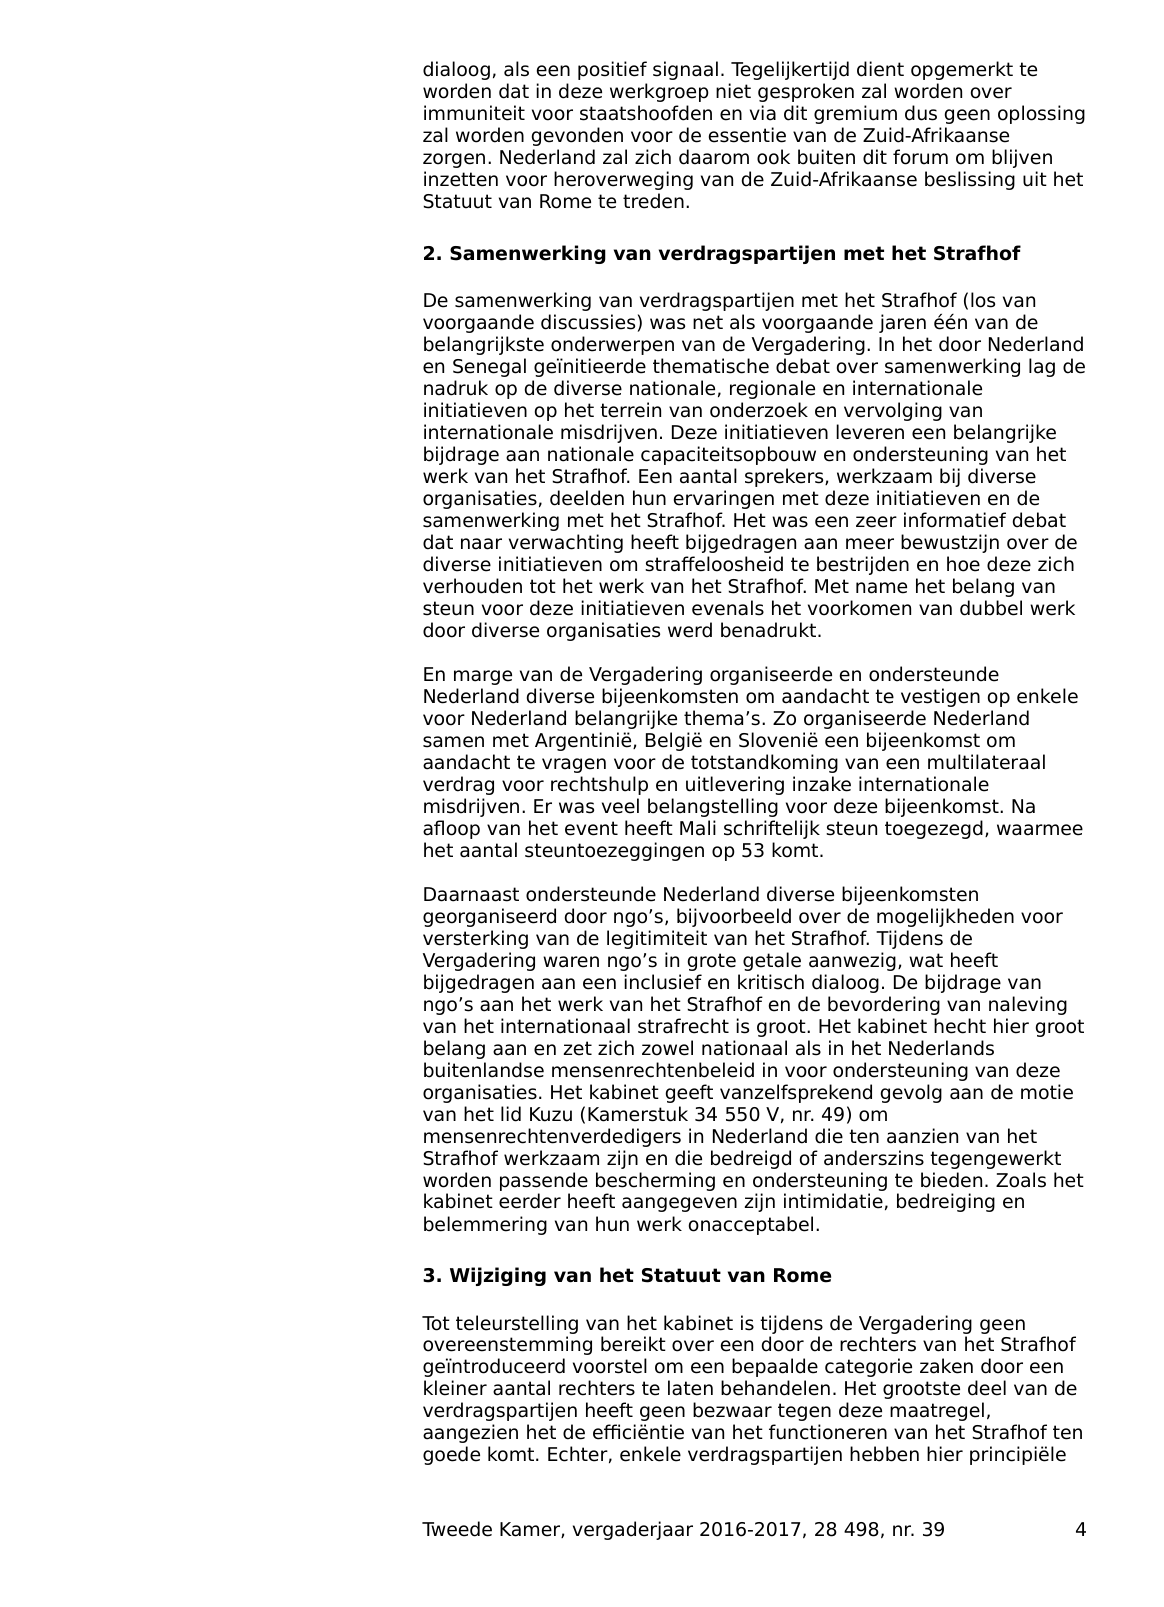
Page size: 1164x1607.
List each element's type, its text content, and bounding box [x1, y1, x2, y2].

text dialoog, als een positief signaal. Tegelijkertijd dient opgemerkt te worden dat in deze werkgroep niet gesproken zal worden over immuniteit voor staatshoofden en via dit gremium dus geen oplossing zal worden gevonden voor de essentie van de Zuid-Afrikaanse zorgen. Nederland zal zich daarom ook buiten dit forum om blijven inzetten voor heroverweging van de Zuid-Afrikaanse beslissing uit het Statuut van Rome te treden. [422, 59, 1087, 213]
text De samenwerking van verdragspartijen met het Strafhof (los van voorgaande discussies) was net als voorgaande jaren één van de belangrijkste onderwerpen van de Vergadering. In het door Nederland en Senegal geïnitieerde thematische debat over samenwerking lag de nadruk op de diverse nationale, regionale en internationale initiatieven op het terrein van onderzoek en vervolging van internationale misdrijven. Deze initiatieven leveren een belangrijke bijdrage aan nationale capaciteitsopbouw en ondersteuning van het werk van het Strafhof. Een aantal sprekers, werkzaam bij diverse organisaties, deelden hun ervaringen met deze initiatieven en de samenwerking met het Strafhof. Het was een zeer informatief debat dat naar verwachting heeft bijgedragen aan meer bewustzijn over de diverse initiatieven om straffeloosheid te bestrijden en hoe deze zich verhouden tot het werk van het Strafhof. Met name het belang van steun voor deze initiatieven evenals het voorkomen van dubbel werk door diverse organisaties werd benadrukt. [422, 290, 1087, 642]
subtitle 3. Wijziging van het Statuut van Rome [422, 1265, 1087, 1287]
text Daarnaast ondersteunde Nederland diverse bijeenkomsten georganiseerd door ngo’s, bijvoorbeeld over de mogelijkheden voor versterking van de legitimiteit van het Strafhof. Tijdens de Vergadering waren ngo’s in grote getale aanwezig, wat heeft bijgedragen aan een inclusief en kritisch dialoog. De bijdrage van ngo’s aan het werk van het Strafhof en de bevordering van naleving van het internationaal strafrecht is groot. Het kabinet hecht hier groot belang aan en zet zich zowel nationaal als in het Nederlands buitenlandse mensenrechtenbeleid in voor ondersteuning van deze organisaties. Het kabinet geeft vanzelfsprekend gevolg aan de motie van het lid Kuzu (Kamerstuk 34 550 V, nr. 49) om mensenrechtenverdedigers in Nederland die ten aanzien van het Strafhof werkzaam zijn en die bedreigd of anderszins tegengewerkt worden passende bescherming en ondersteuning te bieden. Zoals het kabinet eerder heeft aangegeven zijn intimidatie, bedreiging en belemmering van hun werk onacceptabel. [422, 884, 1087, 1235]
subtitle 2. Samenwerking van verdragspartijen met het Strafhof [422, 243, 1087, 265]
text Tot teleurstelling van het kabinet is tijdens de Vergadering geen overeenstemming bereikt over een door de rechters van het Strafhof geïntroduceerd voorstel om een bepaalde categorie zaken door een kleiner aantal rechters te laten behandelen. Het grootste deel van de verdragspartijen heeft geen bezwaar tegen deze maatregel, aangezien het de efficiëntie van het functioneren van het Strafhof ten goede komt. Echter, enkele verdragspartijen hebben hier principiële [422, 1312, 1087, 1466]
text En marge van de Vergadering organiseerde en ondersteunde Nederland diverse bijeenkomsten om aandacht te vestigen op enkele voor Nederland belangrijke thema’s. Zo organiseerde Nederland samen met Argentinië, België en Slovenië een bijeenkomst om aandacht te vragen voor de totstandkoming van een multilateraal verdrag voor rechtshulp en uitlevering inzake internationale misdrijven. Er was veel belangstelling voor deze bijeenkomst. Na afloop van het event heeft Mali schriftelijk steun toegezegd, waarmee het aantal steuntoezeggingen op 53 komt. [422, 664, 1087, 862]
